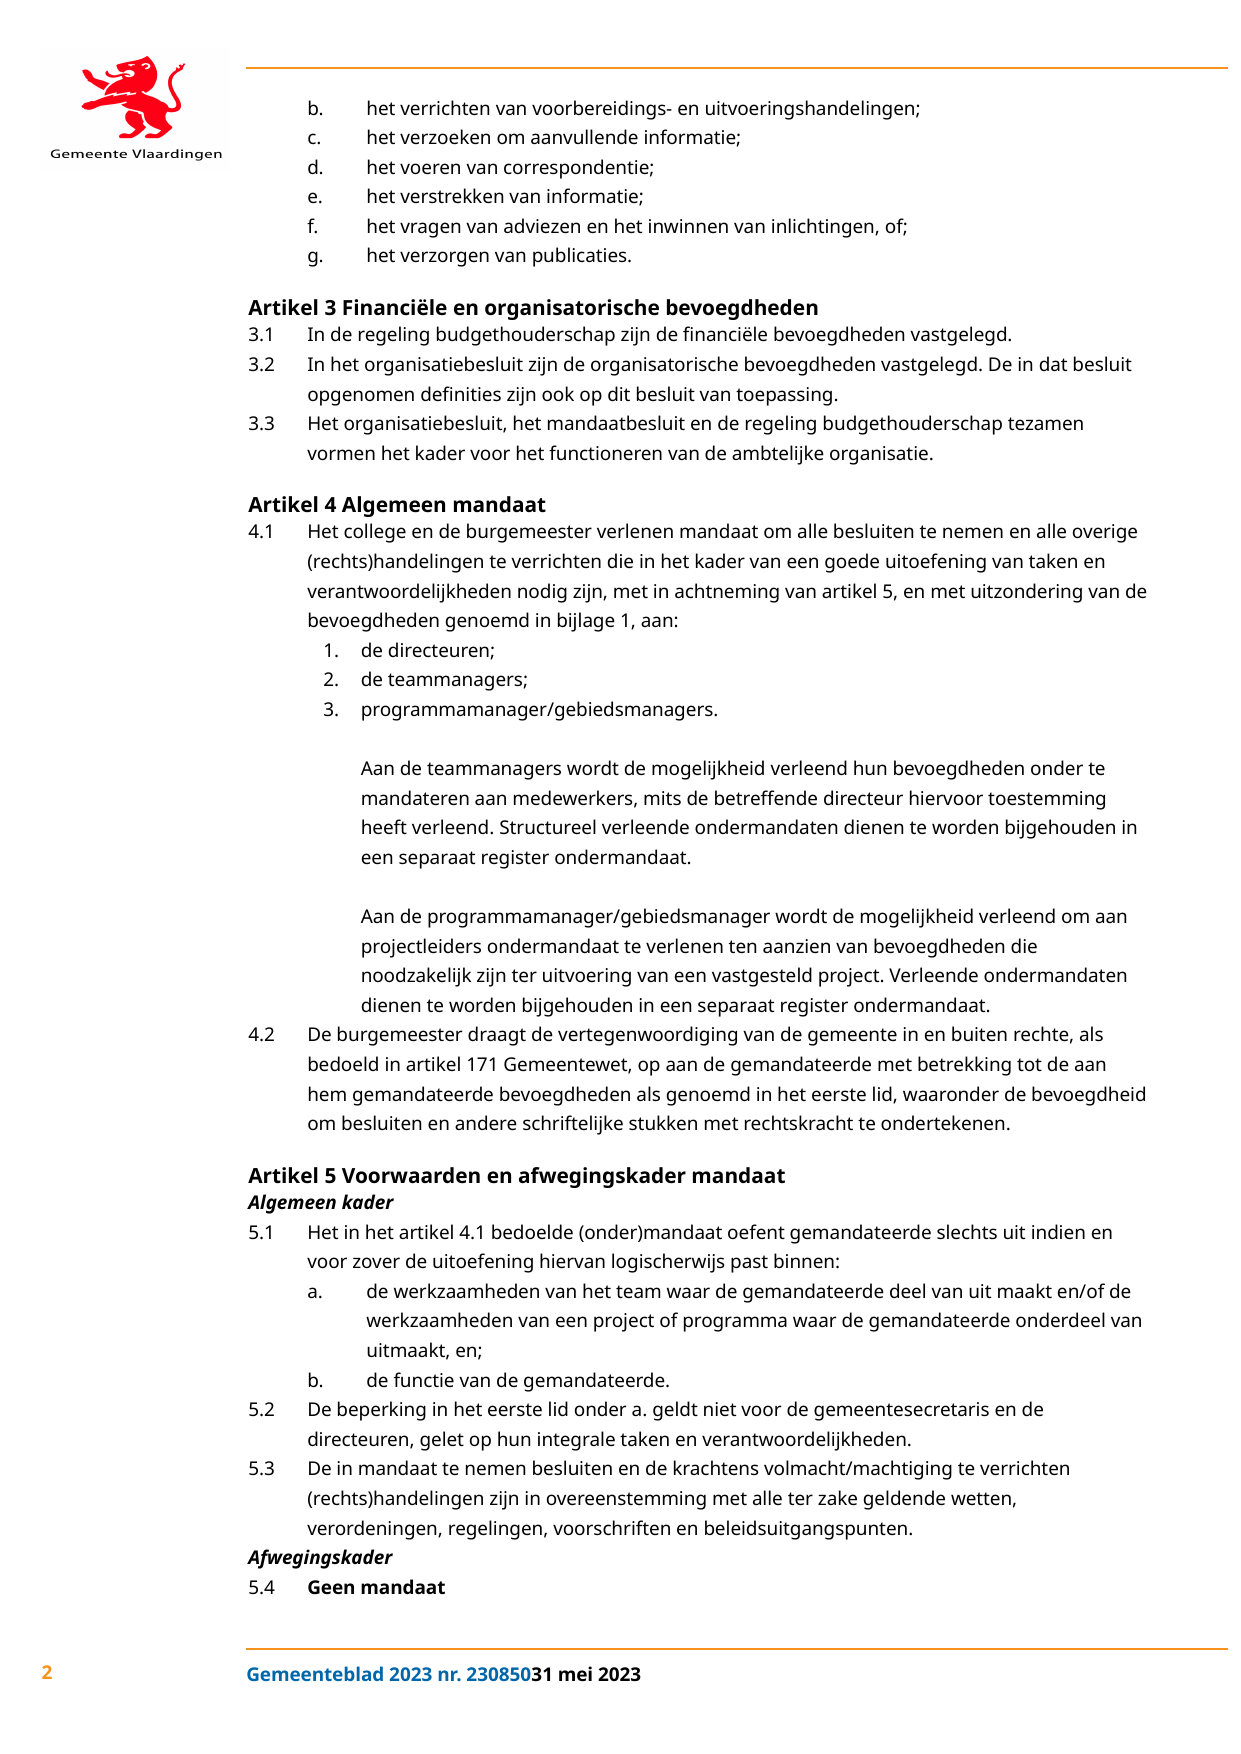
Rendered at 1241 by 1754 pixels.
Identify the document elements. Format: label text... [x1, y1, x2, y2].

list In de regeling budgethouderschap zijn de financiële bevoegdheden vastgelegd. [248, 322, 1152, 347]
list het verrichten van voorbereidings- en uitvoeringshandelingen; [307, 95, 1152, 121]
picture [41, 47, 231, 172]
list de functie van de gemandateerde. [307, 1367, 1152, 1392]
text Algemeen kader [248, 1189, 1152, 1215]
list Het college en de burgemeester verlenen mandaat om alle besluiten te nemen en alle overige (rechts)handelingen te verrichten die in het kader van een goede uitoefening van taken en verantwoordelijkheden nodig zijn, met in achtneming van artikel 5, en met uitzondering van de bevoegdheden genoemd in bijlage 1, aan: [248, 519, 1152, 633]
text Artikel 3 Financiële en organisatorische bevoegdheden [248, 293, 1152, 322]
list het vragen van adviezen en het inwinnen van inlichtingen, of; [307, 213, 1152, 239]
list de werkzaamheden van het team waar de gemandateerde deel van uit maakt en/of de werkzaamheden van een project of programma waar de gemandateerde onderdeel van uitmaakt, en; [307, 1278, 1152, 1363]
list Het organisatiebesluit, het mandaatbesluit en de regeling budgethouderschap tezamen vormen het kader voor het functioneren van de ambtelijke organisatie. [248, 410, 1152, 466]
list Het in het artikel 4.1 bedoelde (onder)mandaat oefent gemandateerde slechts uit indien en voor zover de uitoefening hiervan logischerwijs past binnen: [248, 1219, 1152, 1274]
list het verstrekken van informatie; [307, 183, 1152, 209]
list De burgemeester draagt de vertegenwoordiging van de gemeente in en buiten rechte, als bedoeld in artikel 171 Gemeentewet, op aan de gemandateerde met betrekking tot de aan hem gemandateerde bevoegdheden als genoemd in het eerste lid, waaronder de bevoegdheid om besluiten en andere schriftelijke stukken met rechtskracht te ondertekenen. [248, 1022, 1152, 1136]
list De beperking in het eerste lid onder a. geldt niet voor de gemeentesecretaris en de directeuren, gelet op hun integrale taken en verantwoordelijkheden. [248, 1396, 1152, 1452]
list programmamanager/gebiedsmanagers. [323, 696, 1152, 722]
text Afwegingskader [248, 1544, 1152, 1570]
list de teammanagers; [323, 667, 1152, 692]
list Aan de programmamanager/gebiedsmanager wordt de mogelijkheid verleend om aan projectleiders ondermandaat te verlenen ten aanzien van bevoegdheden die noodzakelijk zijn ter uitvoering van een vastgesteld project. Verleende ondermandaten dienen te worden bijgehouden in een separaat register ondermandaat. [323, 903, 1152, 1018]
list De in mandaat te nemen besluiten en de krachtens volmacht/machtiging te verrichten (rechts)handelingen zijn in overeenstemming met alle ter zake geldende wetten, verordeningen, regelingen, voorschriften en beleidsuitgangspunten. [248, 1456, 1152, 1540]
list het verzoeken om aanvullende informatie; [307, 124, 1152, 150]
list het verzorgen van publicaties. [307, 243, 1152, 268]
list Aan de teammanagers wordt de mogelijkheid verleend hun bevoegdheden onder te mandateren aan medewerkers, mits de betreffende directeur hiervoor toestemming heeft verleend. Structureel verleende ondermandaten dienen te worden bijgehouden in een separaat register ondermandaat. [323, 755, 1152, 870]
list de directeuren; [323, 637, 1152, 663]
text Artikel 5 Voorwaarden en afwegingskader mandaat [248, 1161, 1152, 1189]
text Artikel 4 Algemeen mandaat [248, 490, 1152, 519]
list het voeren van correspondentie; [307, 154, 1152, 180]
list Geen mandaat [248, 1574, 1152, 1599]
list In het organisatiebesluit zijn de organisatorische bevoegdheden vastgelegd. De in dat besluit opgenomen definities zijn ook op dit besluit van toepassing. [248, 351, 1152, 406]
